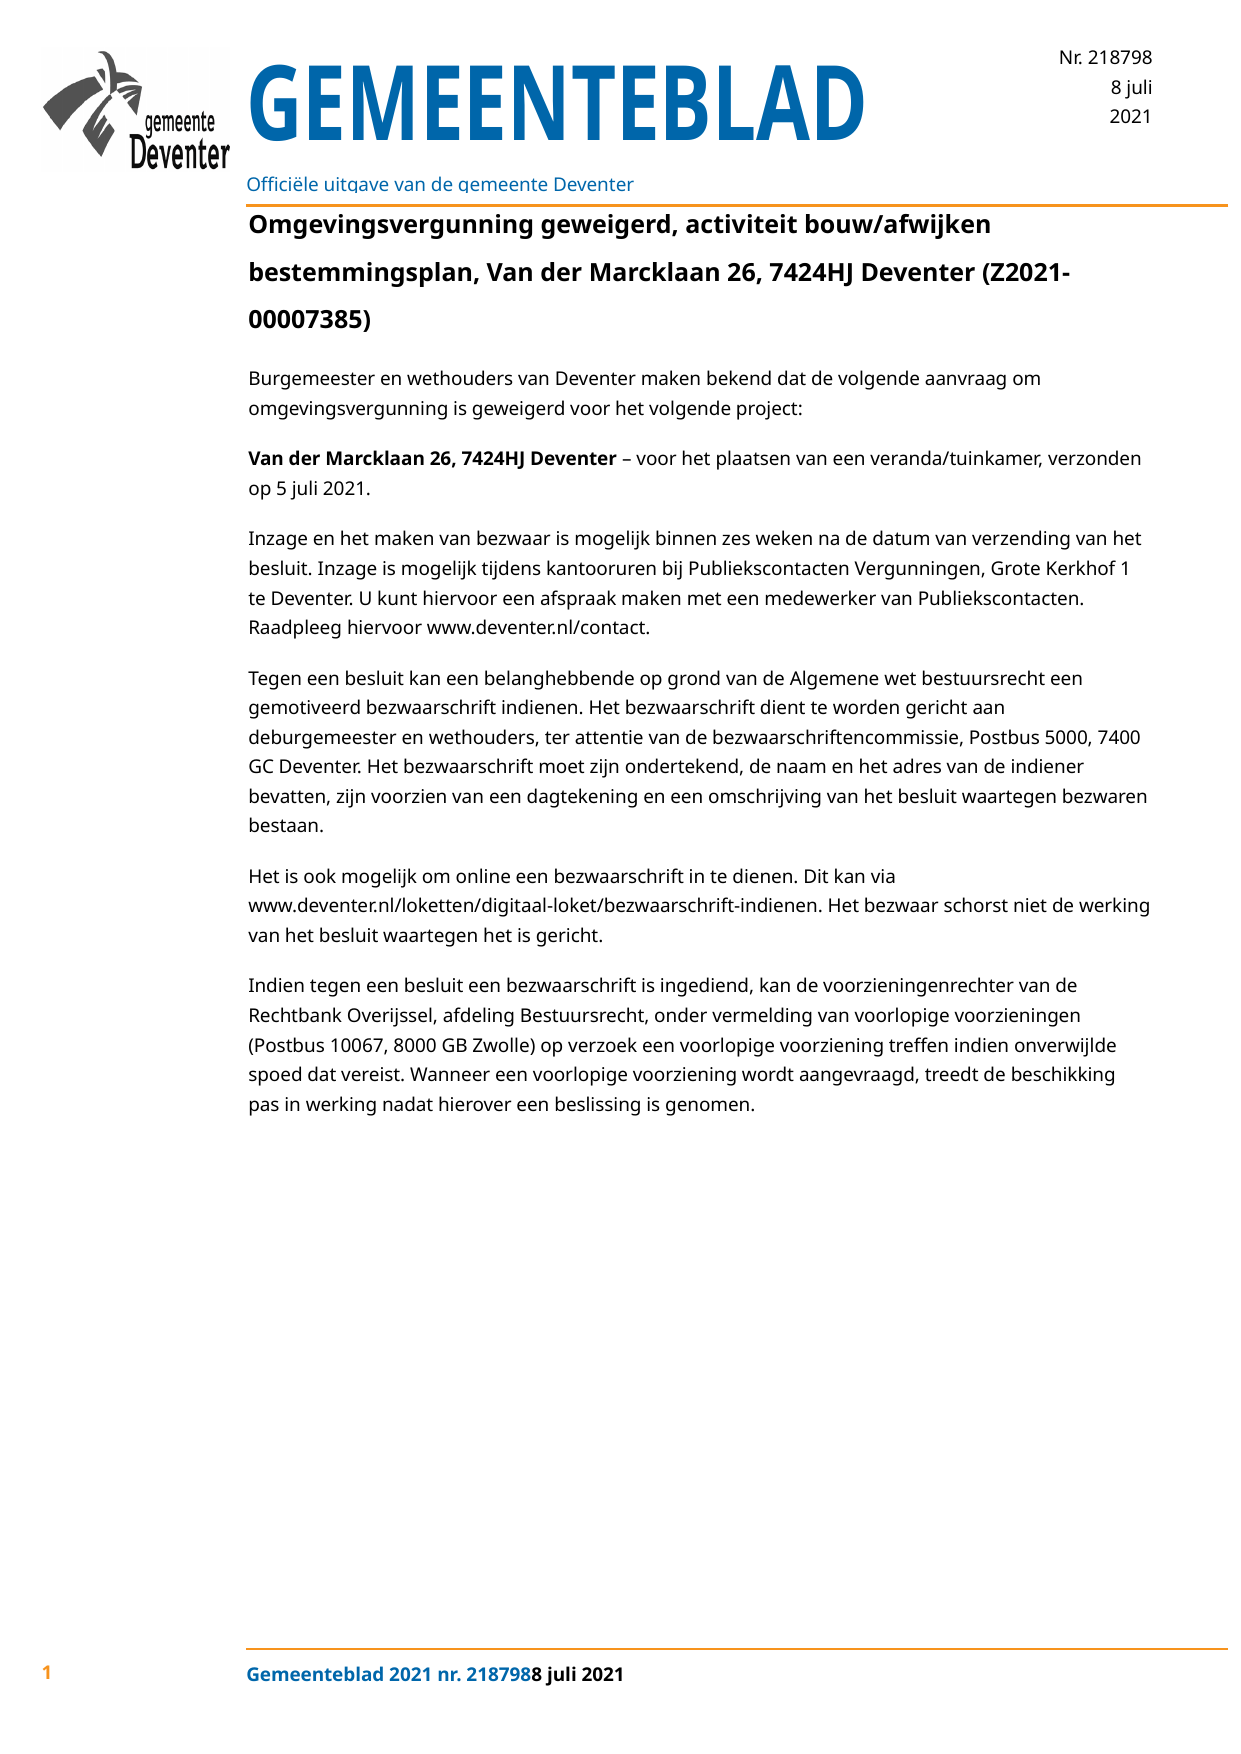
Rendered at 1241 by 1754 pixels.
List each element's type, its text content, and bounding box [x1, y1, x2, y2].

text Van der Marcklaan 26, 7424HJ Deventer – voor het plaatsen van een veranda/tuinkamer, verzonden op 5 juli 2021. [248, 446, 1152, 501]
text Burgemeester en wethouders van Deventer maken bekend dat de volgende aanvraag om omgevingsvergunning is geweigerd voor het volgende project: [248, 366, 1152, 421]
text Indien tegen een besluit een bezwaarschrift is ingediend, kan de voorzieningenrechter van de Rechtbank Overijssel, afdeling Bestuursrecht, onder vermelding van voorlopige voorzieningen (Postbus 10067, 8000 GB Zwolle) op verzoek een voorlopige voorziening treffen indien onverwijlde spoed dat vereist. Wanneer een voorlopige voorziening wordt aangevraagd, treedt de beschikking pas in werking nadat hierover een beslissing is genomen. [248, 973, 1152, 1117]
text Tegen een besluit kan een belanghebbende op grond van de Algemene wet bestuursrecht een gemotiveerd bezwaarschrift indienen. Het bezwaarschrift dient te worden gericht aan deburgemeester en wethouders, ter attentie van de bezwaarschriftencommissie, Postbus 5000, 7400 GC Deventer. Het bezwaarschrift moet zijn ondertekend, de naam en het adres van de indiener bevatten, zijn voorzien van een dagtekening en een omschrijving van het besluit waartegen bezwaren bestaan. [248, 665, 1152, 838]
text Omgevingsvergunning geweigerd, activiteit bouw/afwijken bestemmingsplan, Van der Marcklaan 26, 7424HJ Deventer (Z2021-00007385) [248, 207, 1152, 336]
text Het is ook mogelijk om online een bezwaarschrift in te dienen. Dit kan via www.deventer.nl/loketten/digitaal-loket/bezwaarschrift-indienen. Het bezwaar schorst niet de werking van het besluit waartegen het is gericht. [248, 863, 1152, 948]
picture [41, 47, 231, 172]
text Inzage en het maken van bezwaar is mogelijk binnen zes weken na de datum van verzending van het besluit. Inzage is mogelijk tijdens kantooruren bij Publiekscontacten Vergunningen, Grote Kerkhof 1 te Deventer. U kunt hiervoor een afspraak maken met een medewerker van Publiekscontacten. Raadpleeg hiervoor www.deventer.nl/contact. [248, 526, 1152, 640]
